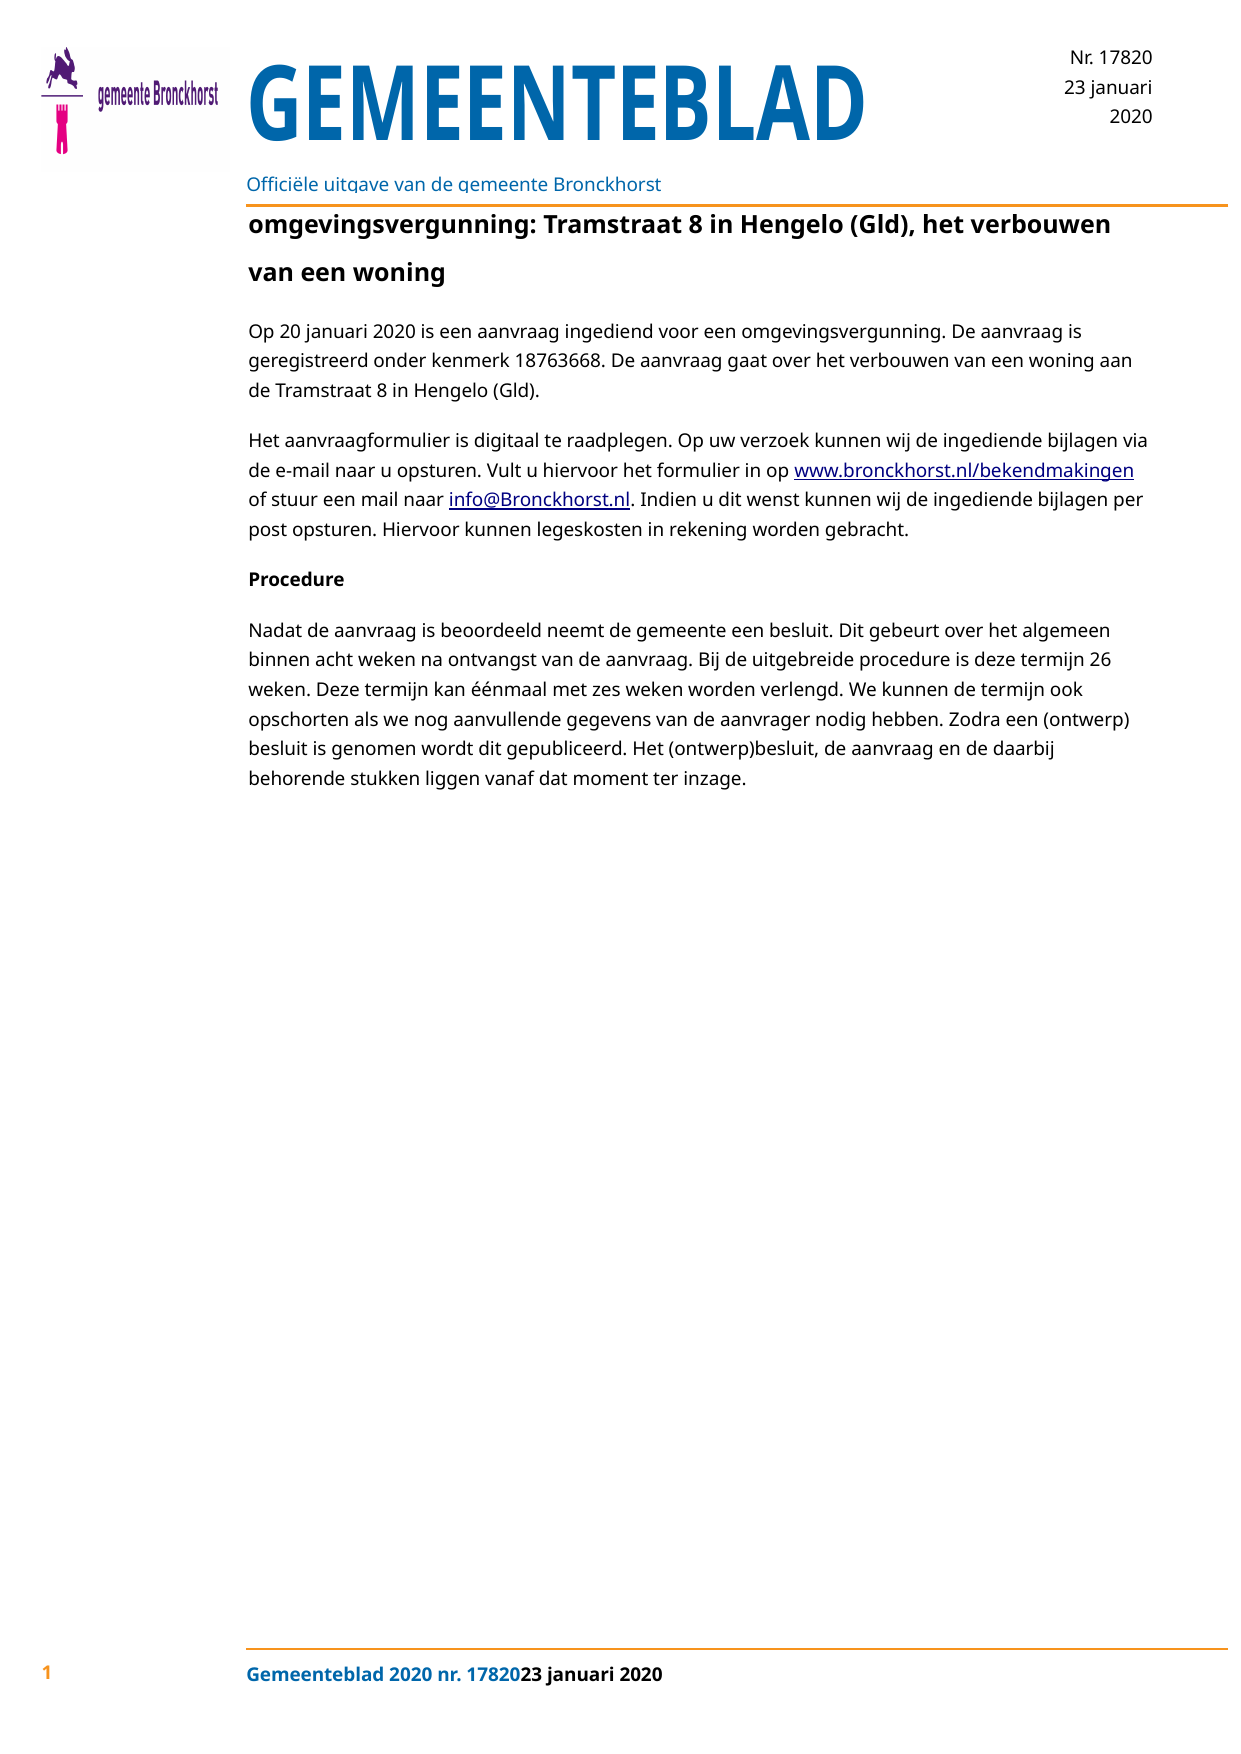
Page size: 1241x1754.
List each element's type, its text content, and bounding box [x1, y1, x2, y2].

picture [41, 47, 231, 172]
text Procedure [248, 567, 1152, 592]
text Het aanvraagformulier is digitaal te raadplegen. Op uw verzoek kunnen wij de ingediende bijlagen via de e-mail naar u opsturen. Vult u hiervoor het formulier in op www.bronckhorst.nl/bekendmakingen of stuur een mail naar info@Bronckhorst.nl. Indien u dit wenst kunnen wij de ingediende bijlagen per post opsturen. Hiervoor kunnen legeskosten in rekening worden gebracht. [248, 427, 1152, 542]
text Op 20 januari 2020 is een aanvraag ingediend voor een omgevingsvergunning. De aanvraag is geregistreerd onder kenmerk 18763668. De aanvraag gaat over het verbouwen van een woning aan de Tramstraat 8 in Hengelo (Gld). [248, 318, 1152, 403]
text omgevingsvergunning: Tramstraat 8 in Hengelo (Gld), het verbouwen van een woning [248, 207, 1152, 288]
text Nadat de aanvraag is beoordeeld neemt de gemeente een besluit. Dit gebeurt over het algemeen binnen acht weken na ontvangst van de aanvraag. Bij de uitgebreide procedure is deze termijn 26 weken. Deze termijn kan éénmaal met zes weken worden verlengd. We kunnen de termijn ook opschorten als we nog aanvullende gegevens van de aanvrager nodig hebben. Zodra een (ontwerp) besluit is genomen wordt dit gepubliceerd. Het (ontwerp)besluit, de aanvraag en de daarbij behorende stukken liggen vanaf dat moment ter inzage. [248, 617, 1152, 791]
